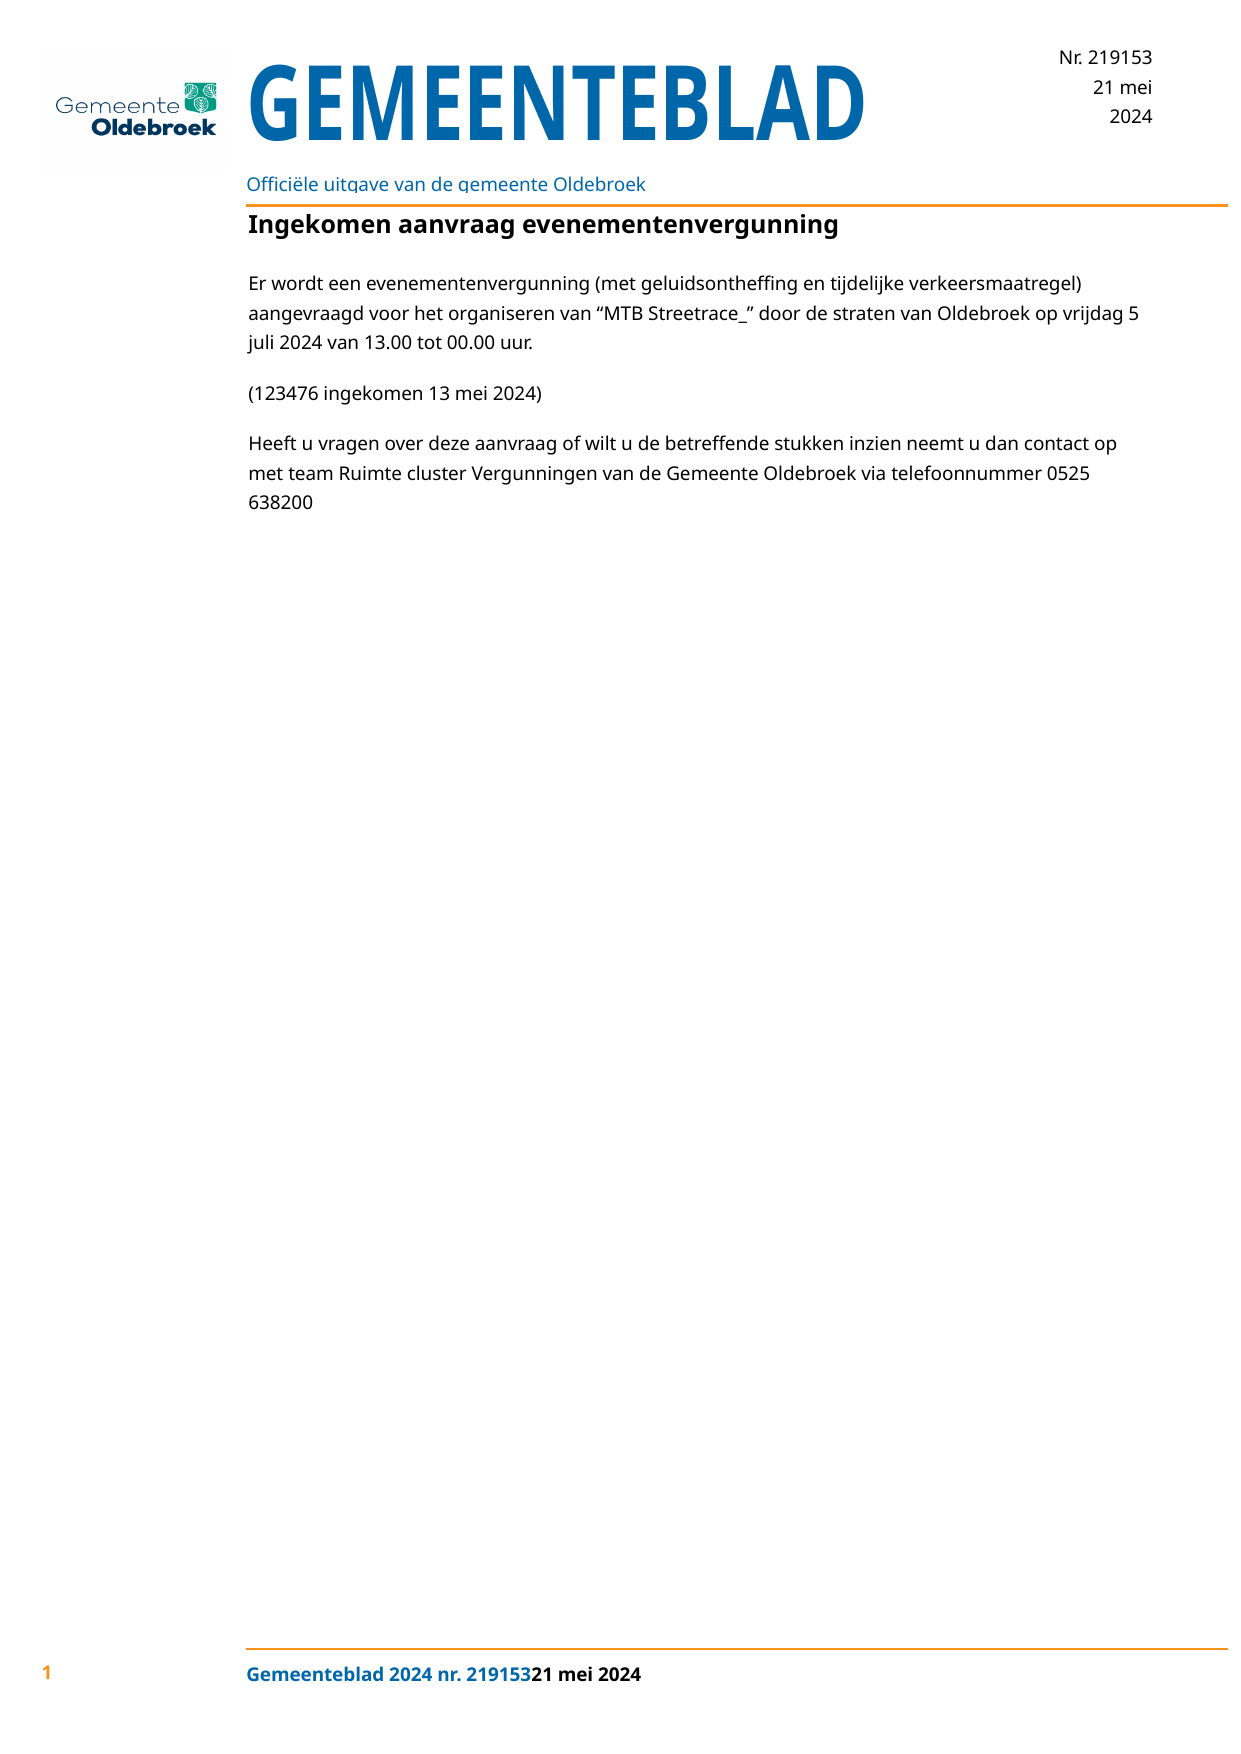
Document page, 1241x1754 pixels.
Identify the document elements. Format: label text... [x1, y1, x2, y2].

text Ingekomen aanvraag evenementenvergunning [248, 207, 1152, 241]
picture [41, 47, 231, 172]
text (123476 ingekomen 13 mei 2024) [248, 380, 1152, 406]
text Heeft u vragen over deze aanvraag of wilt u de betreffende stukken inzien neemt u dan contact op met team Ruimte cluster Vergunningen van de Gemeente Oldebroek via telefoonnummer 0525 638200 [248, 430, 1152, 515]
text Er wordt een evenementenvergunning (met geluidsontheffing en tijdelijke verkeersmaatregel) aangevraagd voor het organiseren van “MTB Streetrace_” door de straten van Oldebroek op vrijdag 5 juli 2024 van 13.00 tot 00.00 uur. [248, 270, 1152, 355]
